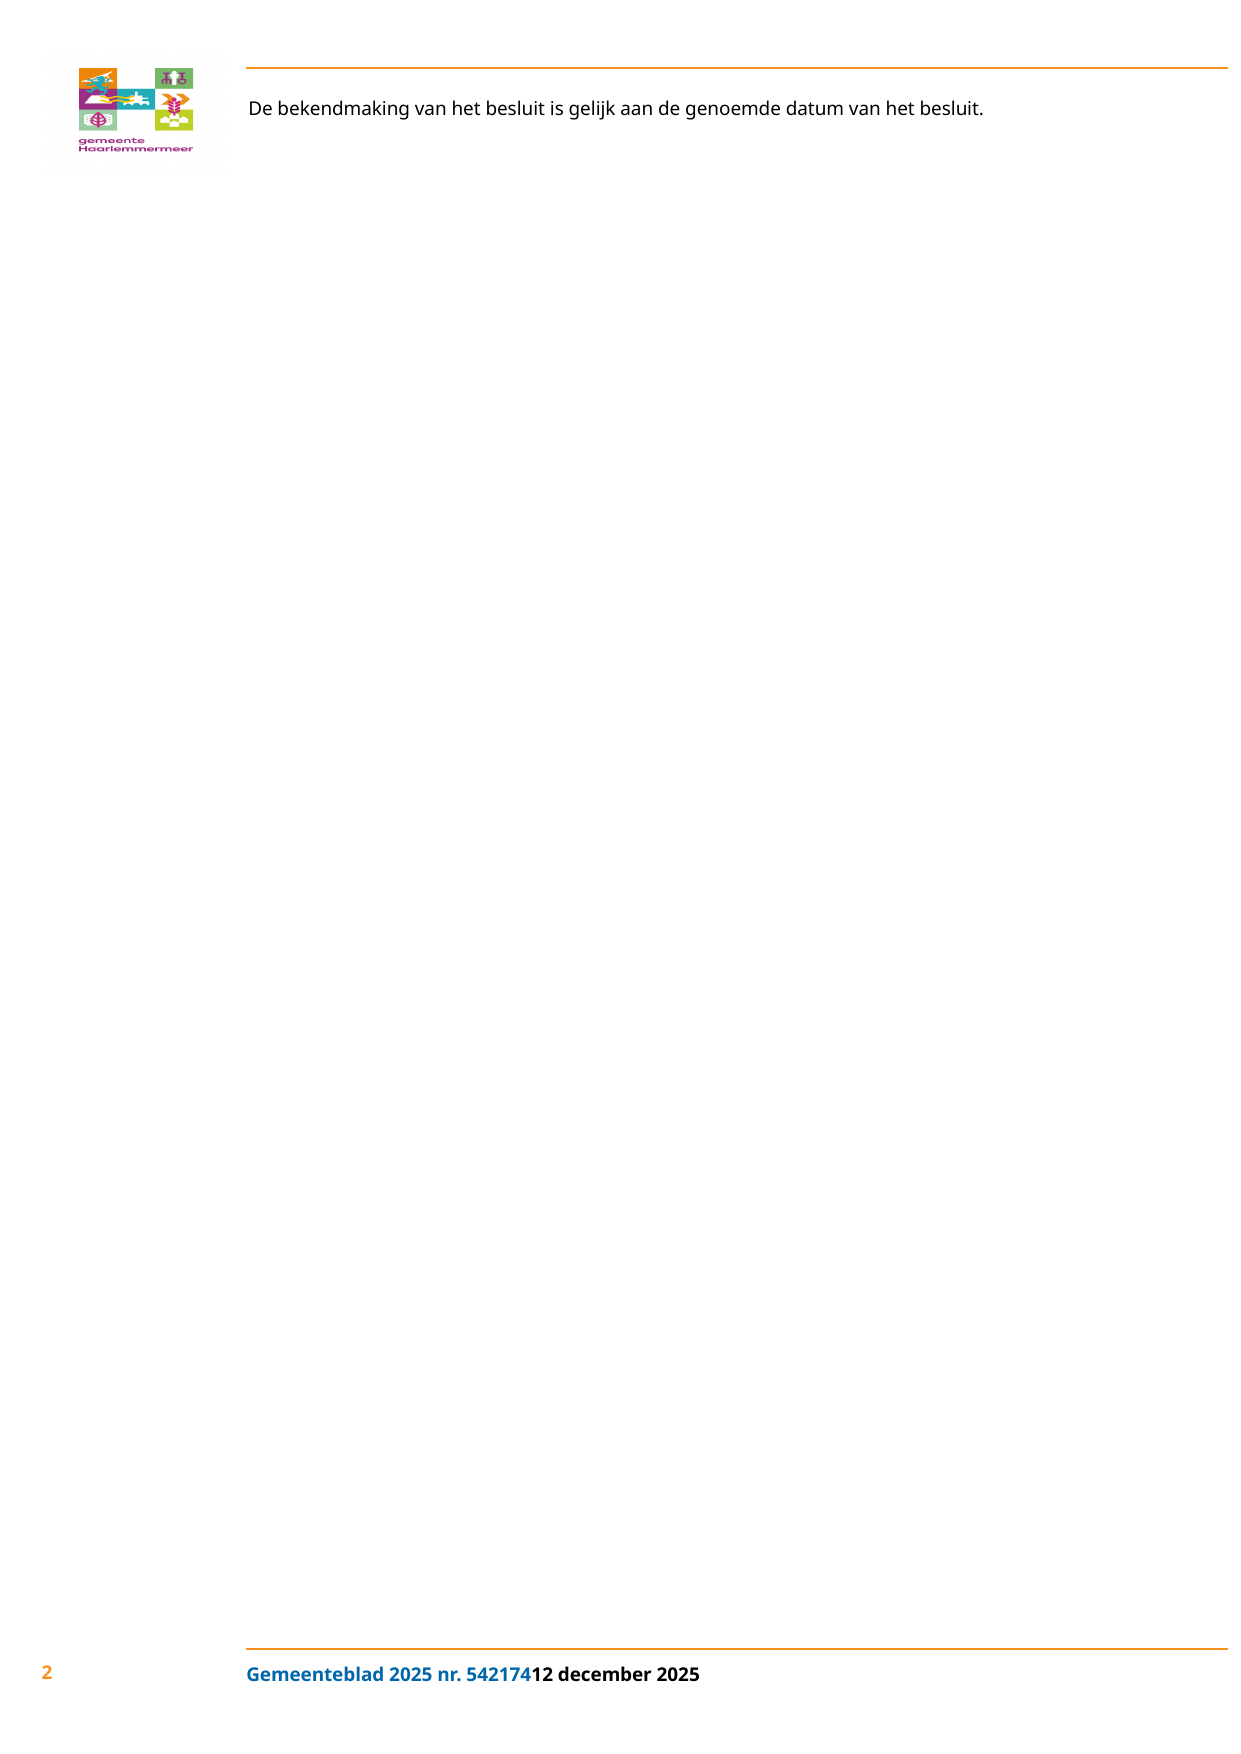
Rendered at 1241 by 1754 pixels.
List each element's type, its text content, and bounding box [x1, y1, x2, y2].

picture [41, 47, 231, 172]
text De bekendmaking van het besluit is gelijk aan de genoemde datum van het besluit. [248, 95, 1152, 121]
